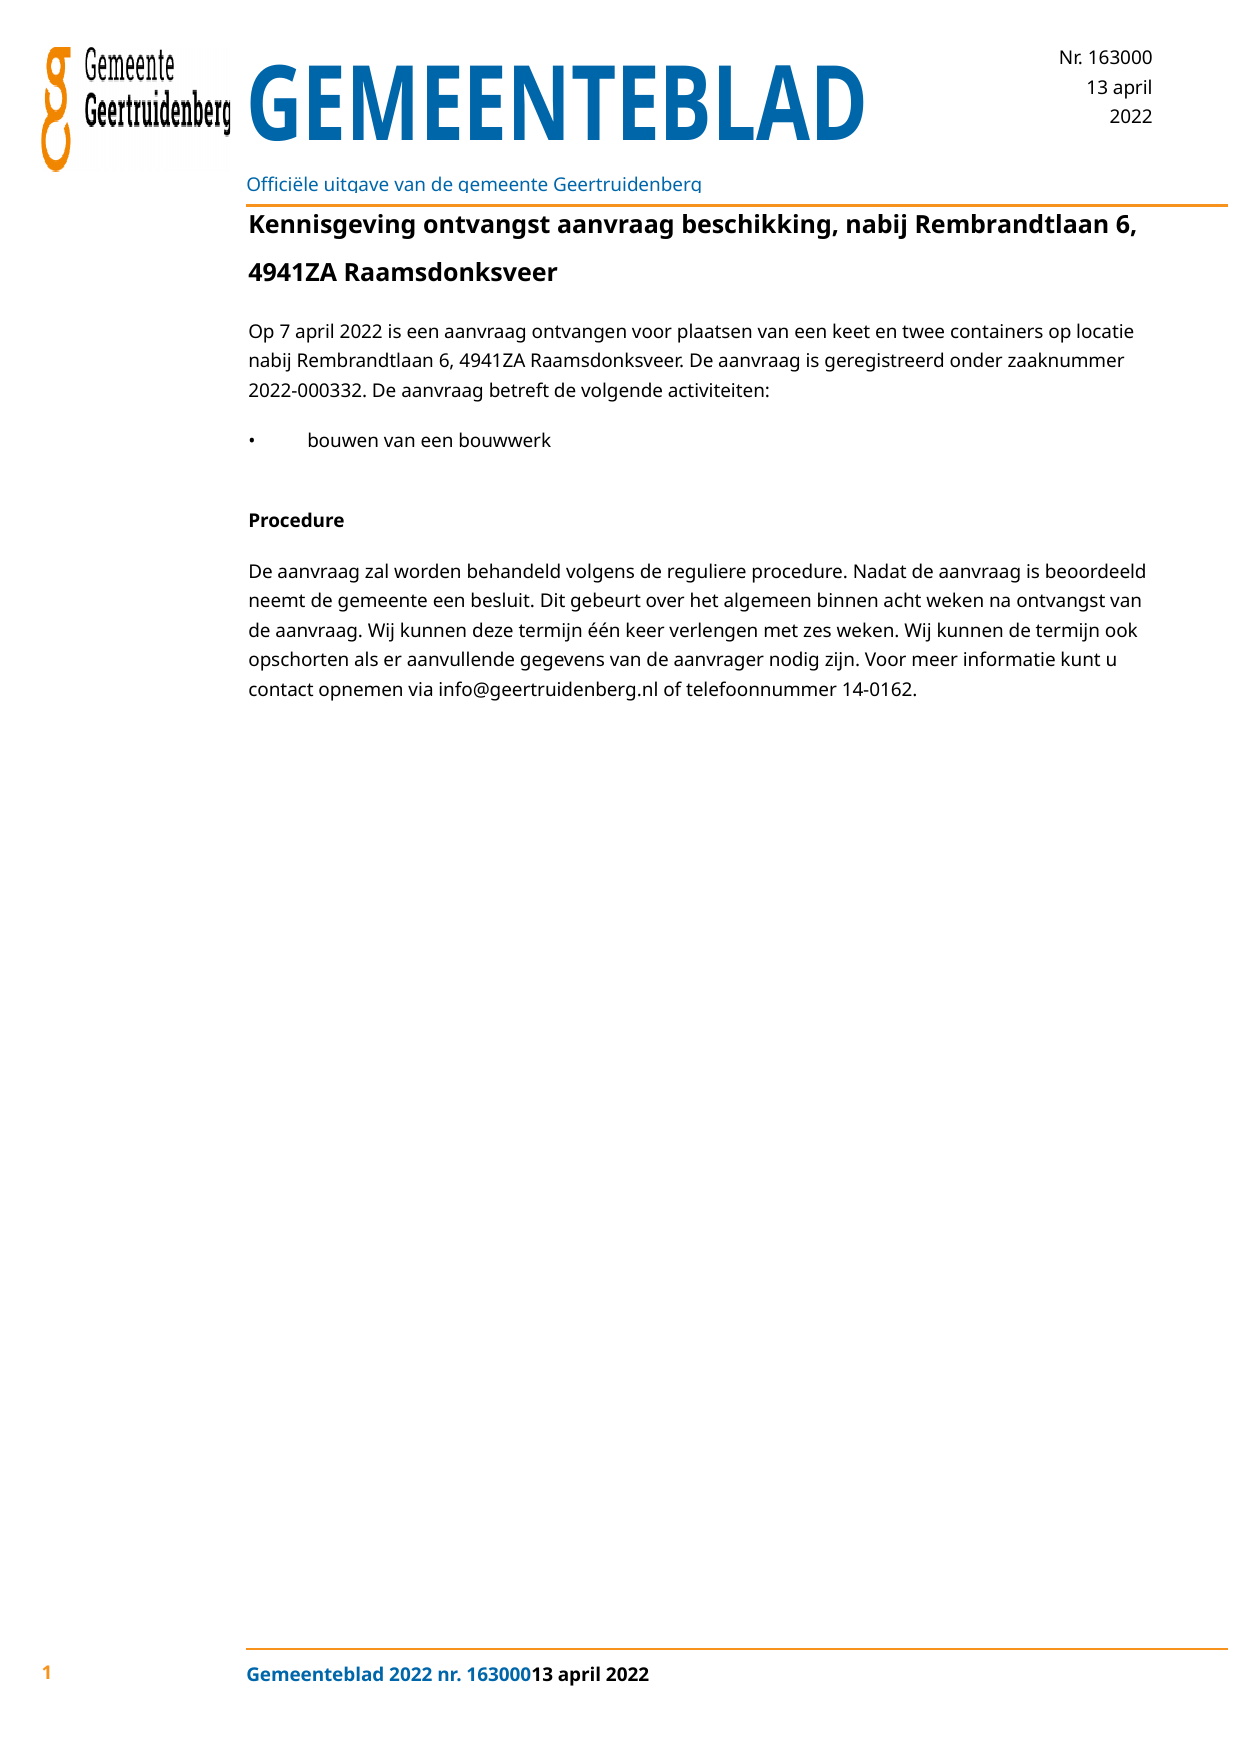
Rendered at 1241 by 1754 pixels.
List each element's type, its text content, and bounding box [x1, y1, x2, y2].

text Op 7 april 2022 is een aanvraag ontvangen voor plaatsen van een keet en twee containers op locatie nabij Rembrandtlaan 6, 4941ZA Raamsdonksveer. De aanvraag is geregistreerd onder zaaknummer 2022-000332. De aanvraag betreft de volgende activiteiten: [248, 318, 1152, 403]
text Procedure [248, 507, 1152, 533]
text Kennisgeving ontvangst aanvraag beschikking, nabij Rembrandtlaan 6, 4941ZA Raamsdonksveer [248, 207, 1152, 288]
picture [41, 47, 231, 172]
text De aanvraag zal worden behandeld volgens de reguliere procedure. Nadat de aanvraag is beoordeeld neemt de gemeente een besluit. Dit gebeurt over het algemeen binnen acht weken na ontvangst van de aanvraag. Wij kunnen deze termijn één keer verlengen met zes weken. Wij kunnen de termijn ook opschorten als er aanvullende gegevens van de aanvrager nodig zijn. Voor meer informatie kunt u contact opnemen via info@geertruidenberg.nl of telefoonnummer 14-0162. [248, 558, 1152, 702]
list bouwen van een bouwwerk [248, 427, 1152, 453]
